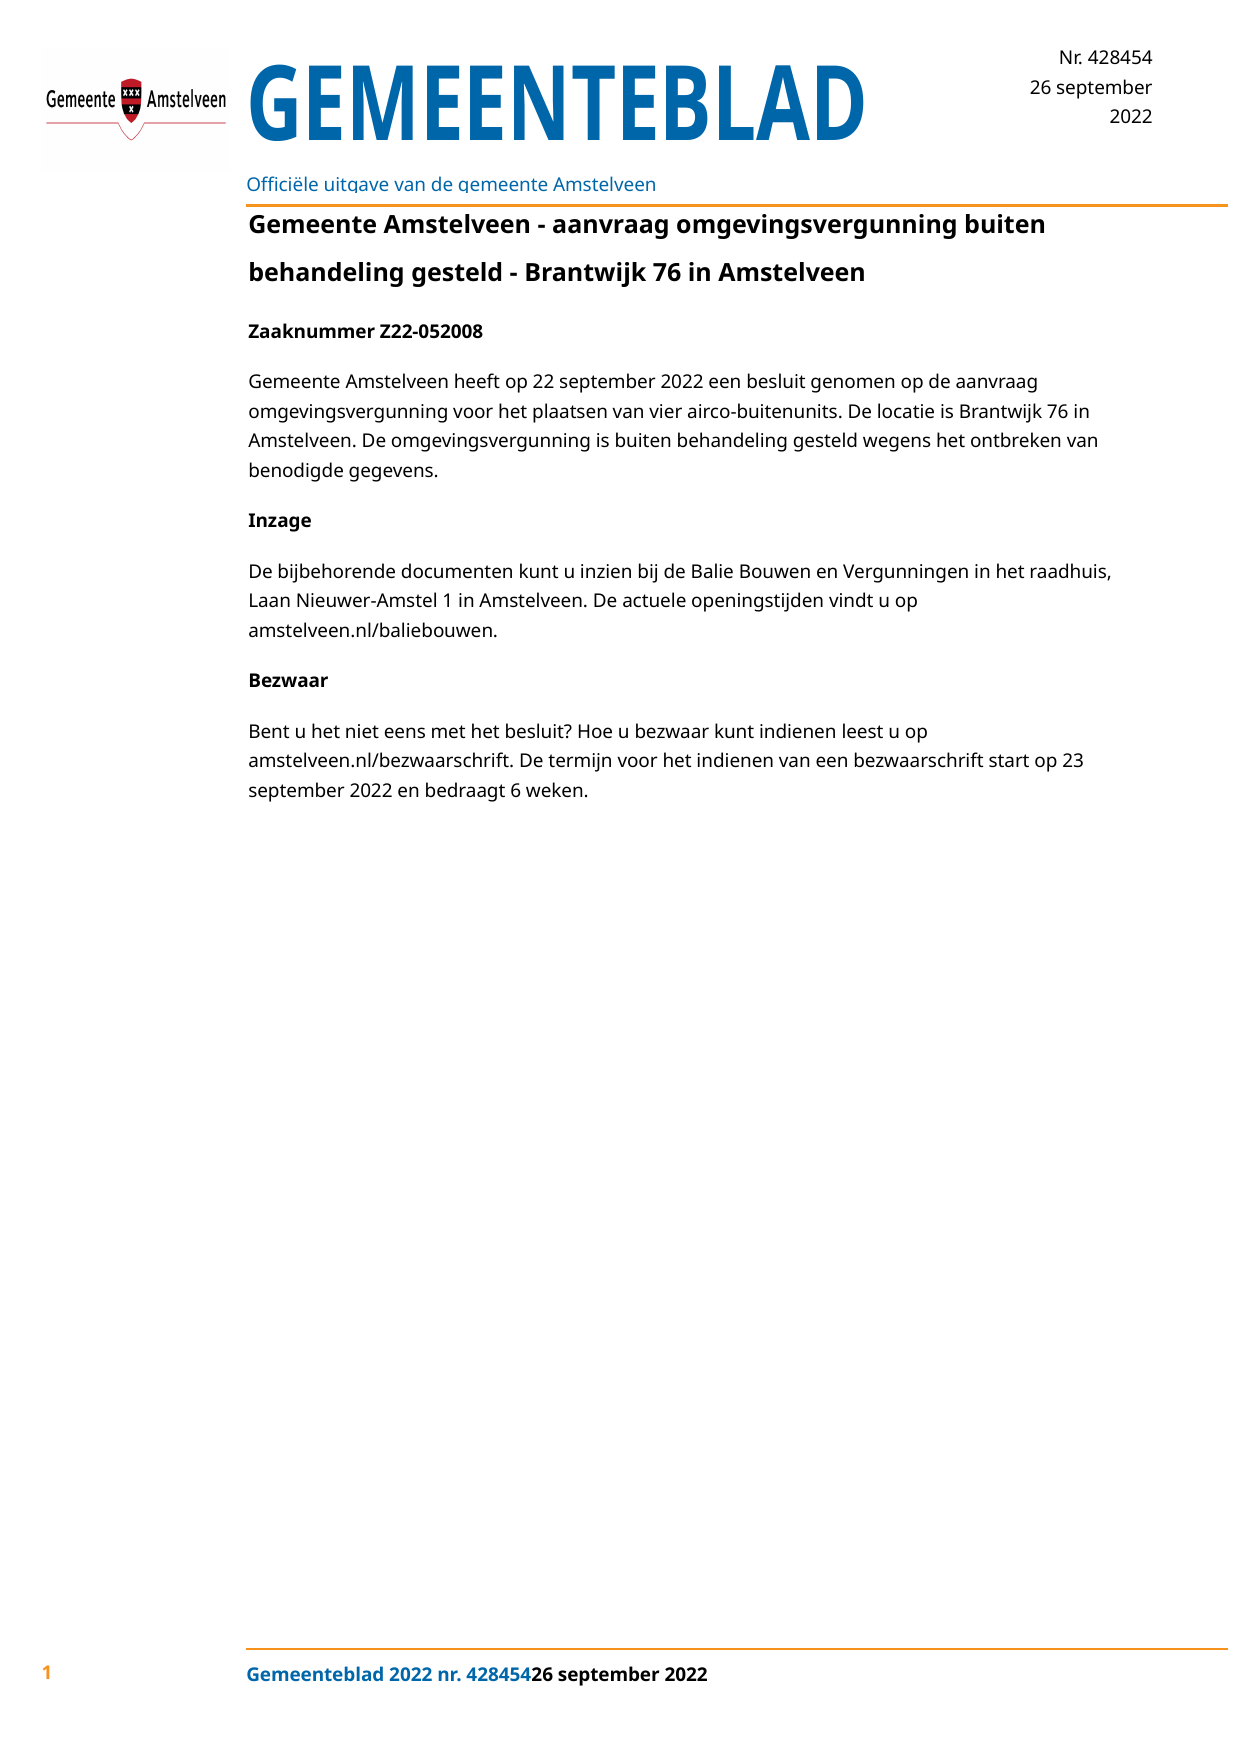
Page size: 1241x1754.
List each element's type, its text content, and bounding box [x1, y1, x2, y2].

text Gemeente Amstelveen - aanvraag omgevingsvergunning buiten behandeling gesteld - Brantwijk 76 in Amstelveen [248, 207, 1152, 288]
text Bezwaar [248, 667, 1152, 693]
text Bent u het niet eens met het besluit? Hoe u bezwaar kunt indienen leest u op amstelveen.nl/bezwaarschrift. De termijn voor het indienen van een bezwaarschrift start op 23 september 2022 en bedraagt 6 weken. [248, 718, 1152, 803]
text Zaaknummer Z22-052008 [248, 318, 1152, 344]
text Inzage [248, 507, 1152, 533]
text Gemeente Amstelveen heeft op 22 september 2022 een besluit genomen op de aanvraag omgevingsvergunning voor het plaatsen van vier airco-buitenunits. De locatie is Brantwijk 76 in Amstelveen. De omgevingsvergunning is buiten behandeling gesteld wegens het ontbreken van benodigde gegevens. [248, 368, 1152, 483]
text De bijbehorende documenten kunt u inzien bij de Balie Bouwen en Vergunningen in het raadhuis, Laan Nieuwer-Amstel 1 in Amstelveen. De actuele openingstijden vindt u op amstelveen.nl/baliebouwen. [248, 558, 1152, 643]
picture [41, 47, 231, 172]
